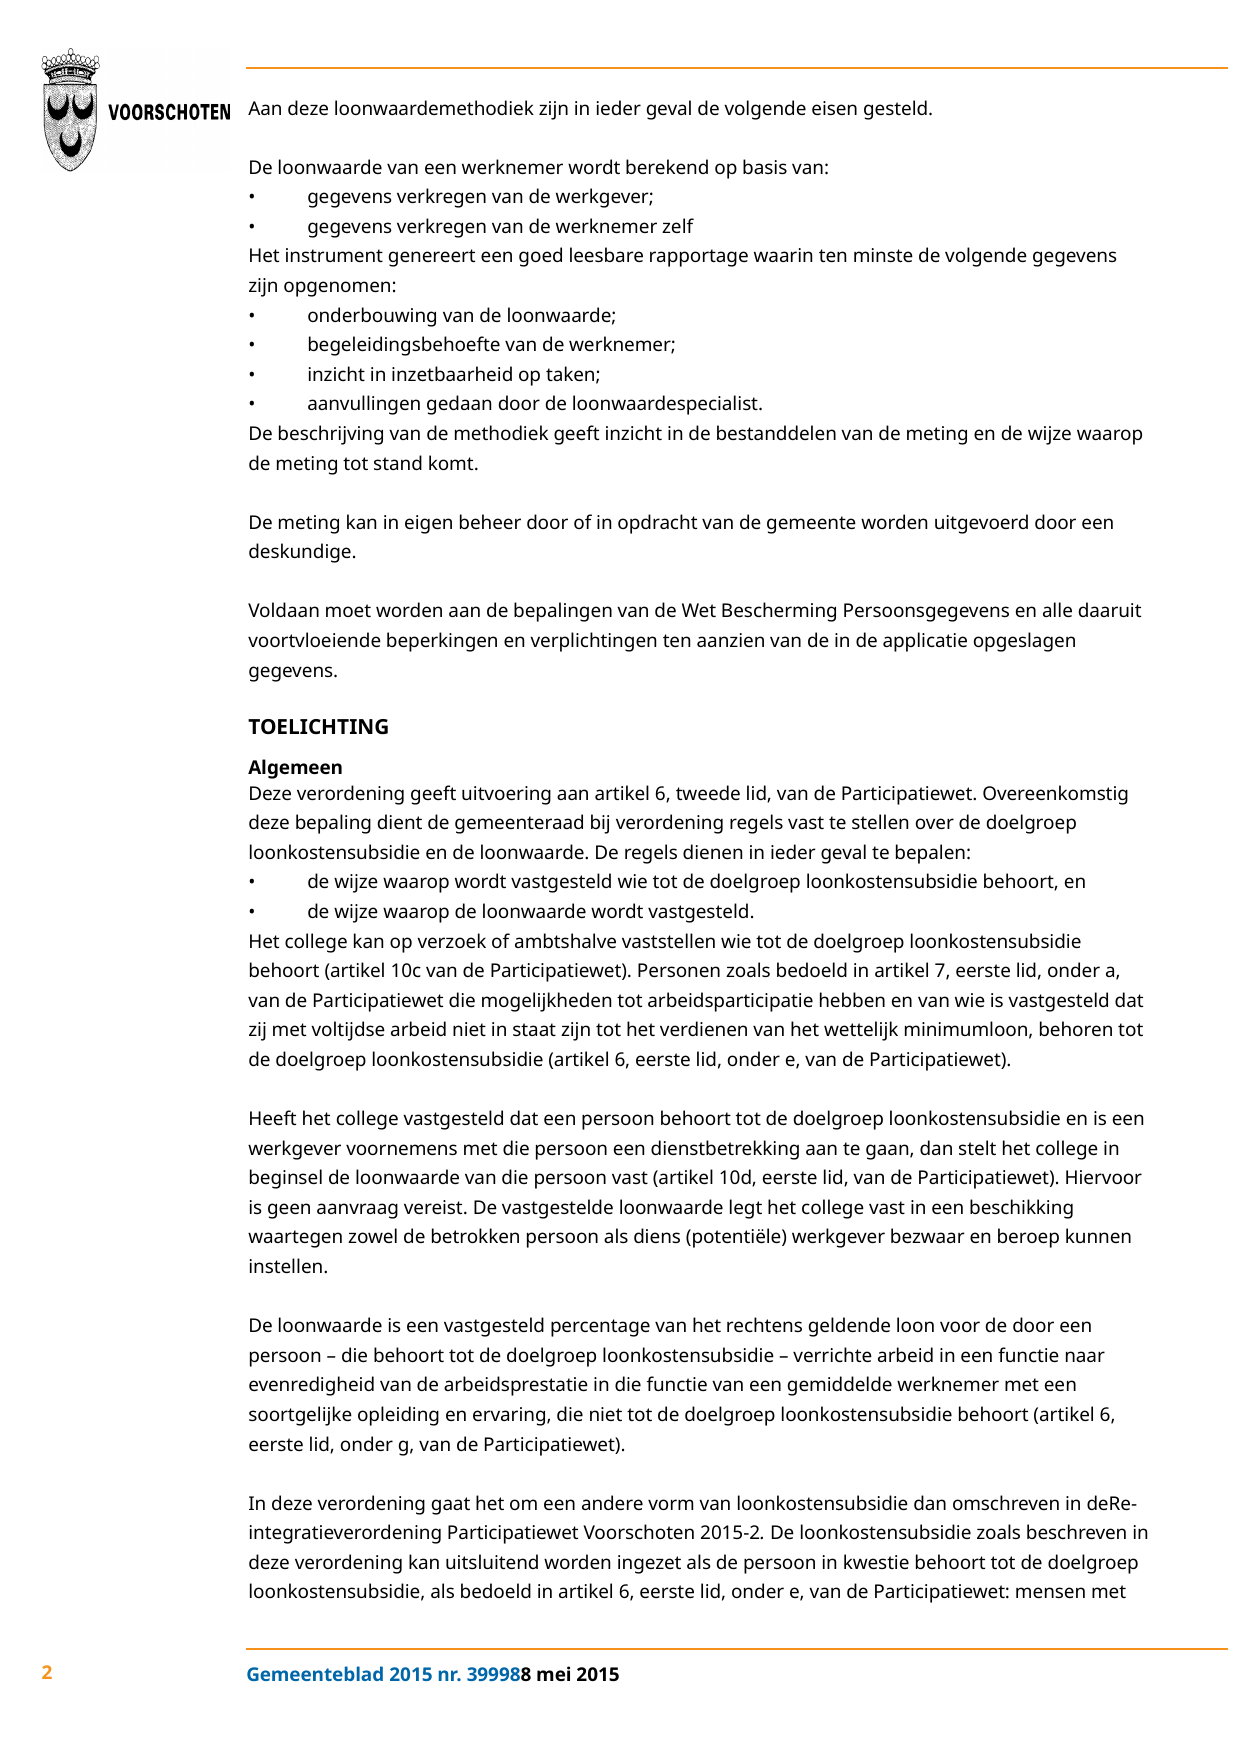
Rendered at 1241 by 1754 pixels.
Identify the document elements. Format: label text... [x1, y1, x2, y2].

list inzicht in inzetbaarheid op taken; [248, 361, 1152, 387]
text Algemeen [248, 754, 1152, 780]
list de wijze waarop de loonwaarde wordt vastgesteld. [248, 898, 1152, 924]
text Het instrument genereert een goed leesbare rapportage waarin ten minste de volgende gegevens zijn opgenomen: [248, 243, 1152, 298]
picture [41, 47, 231, 172]
text Heeft het college vastgesteld dat een persoon behoort tot de doelgroep loonkostensubsidie en is een werkgever voornemens met die persoon een dienstbetrekking aan te gaan, dan stelt het college in beginsel de loonwaarde van die persoon vast (artikel 10d, eerste lid, van de Participatiewet). Hiervoor is geen aanvraag vereist. De vastgestelde loonwaarde legt het college vast in een beschikking waartegen zowel de betrokken persoon als diens (potentiële) werkgever bezwaar en beroep kunnen instellen. [248, 1105, 1152, 1279]
text De meting kan in eigen beheer door of in opdracht van de gemeente worden uitgevoerd door een deskundige. [248, 509, 1152, 564]
list gegevens verkregen van de werkgever; [248, 183, 1152, 209]
list gegevens verkregen van de werknemer zelf [248, 213, 1152, 239]
text TOELICHTING [248, 712, 1152, 741]
text In deze verordening gaat het om een andere vorm van loonkostensubsidie dan omschreven in deRe-integratieverordening Participatiewet Voorschoten 2015-2. De loonkostensubsidie zoals beschreven in deze verordening kan uitsluitend worden ingezet als de persoon in kwestie behoort tot de doelgroep loonkostensubsidie, als bedoeld in artikel 6, eerste lid, onder e, van de Participatiewet: mensen met [248, 1490, 1152, 1604]
list aanvullingen gedaan door de loonwaardespecialist. [248, 391, 1152, 416]
text Deze verordening geeft uitvoering aan artikel 6, tweede lid, van de Participatiewet. Overeenkomstig deze bepaling dient de gemeenteraad bij verordening regels vast te stellen over de doelgroep loonkostensubsidie en de loonwaarde. De regels dienen in ieder geval te bepalen: [248, 780, 1152, 865]
text De loonwaarde is een vastgesteld percentage van het rechtens geldende loon voor de door een persoon – die behoort tot de doelgroep loonkostensubsidie – verrichte arbeid in een functie naar evenredigheid van de arbeidsprestatie in die functie van een gemiddelde werknemer met een soortgelijke opleiding en ervaring, die niet tot de doelgroep loonkostensubsidie behoort (artikel 6, eerste lid, onder g, van de Participatiewet). [248, 1312, 1152, 1456]
text Aan deze loonwaardemethodiek zijn in ieder geval de volgende eisen gesteld. [248, 95, 1152, 121]
text De loonwaarde van een werknemer wordt berekend op basis van: [248, 154, 1152, 180]
text Voldaan moet worden aan de bepalingen van de Wet Bescherming Persoonsgegevens en alle daaruit voortvloeiende beperkingen en verplichtingen ten aanzien van de in de applicatie opgeslagen gegevens. [248, 598, 1152, 683]
list begeleidingsbehoefte van de werknemer; [248, 331, 1152, 357]
text De beschrijving van de methodiek geeft inzicht in de bestanddelen van de meting en de wijze waarop de meting tot stand komt. [248, 420, 1152, 476]
list onderbouwing van de loonwaarde; [248, 302, 1152, 328]
list de wijze waarop wordt vastgesteld wie tot de doelgroep loonkostensubsidie behoort, en [248, 869, 1152, 894]
text Het college kan op verzoek of ambtshalve vaststellen wie tot de doelgroep loonkostensubsidie behoort (artikel 10c van de Participatiewet). Personen zoals bedoeld in artikel 7, eerste lid, onder a, van de Participatiewet die mogelijkheden tot arbeidsparticipatie hebben en van wie is vastgesteld dat zij met voltijdse arbeid niet in staat zijn tot het verdienen van het wettelijk minimumloon, behoren tot de doelgroep loonkostensubsidie (artikel 6, eerste lid, onder e, van de Participatiewet). [248, 928, 1152, 1072]
